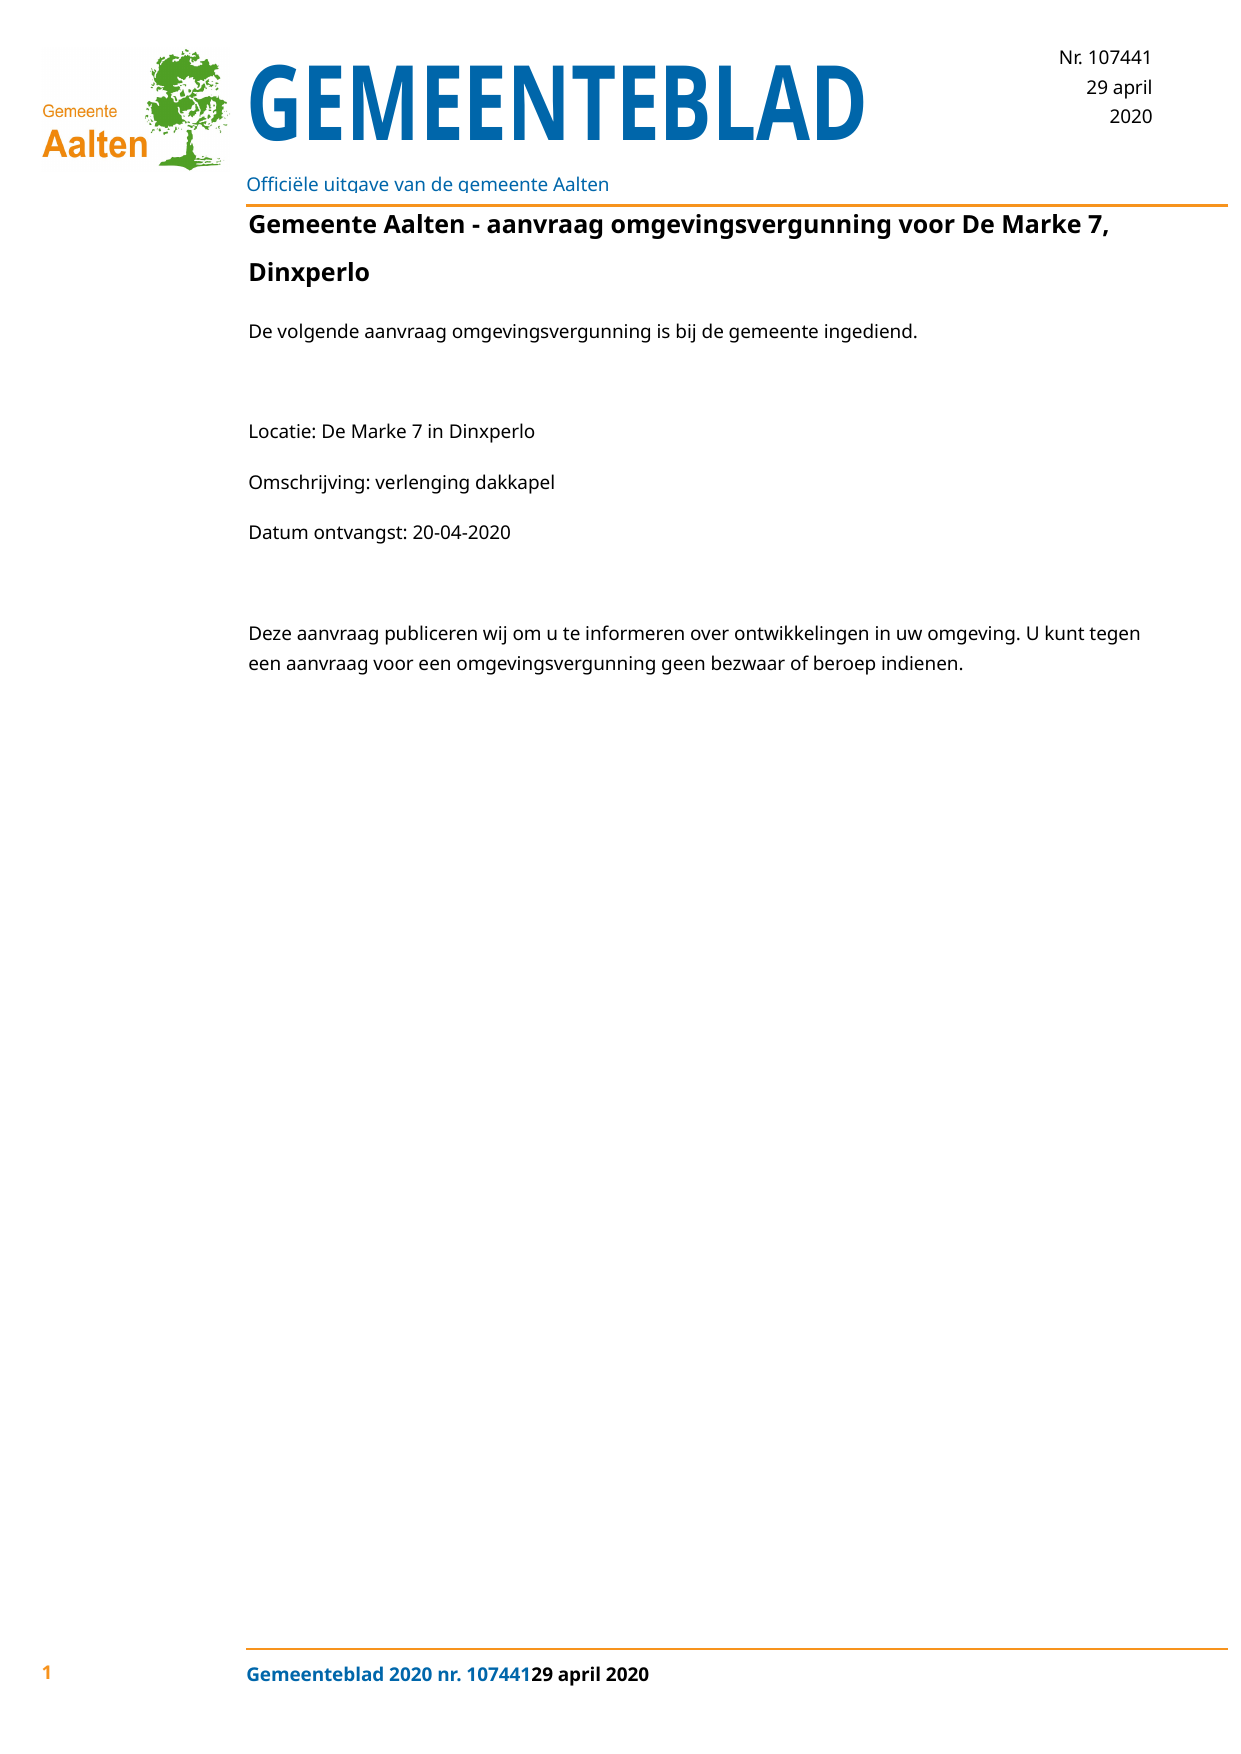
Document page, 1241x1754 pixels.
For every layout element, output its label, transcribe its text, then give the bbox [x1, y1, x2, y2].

text Gemeente Aalten - aanvraag omgevingsvergunning voor De Marke 7, Dinxperlo [248, 207, 1152, 288]
text De volgende aanvraag omgevingsvergunning is bij de gemeente ingediend. [248, 318, 1152, 344]
text Locatie: De Marke 7 in Dinxperlo [248, 419, 1152, 444]
text Omschrijving: verlenging dakkapel [248, 469, 1152, 495]
text Deze aanvraag publiceren wij om u te informeren over ontwikkelingen in uw omgeving. U kunt tegen een aanvraag voor een omgevingsvergunning geen bezwaar of beroep indienen. [248, 620, 1152, 676]
picture [41, 47, 231, 172]
text Datum ontvangst: 20-04-2020 [248, 519, 1152, 545]
